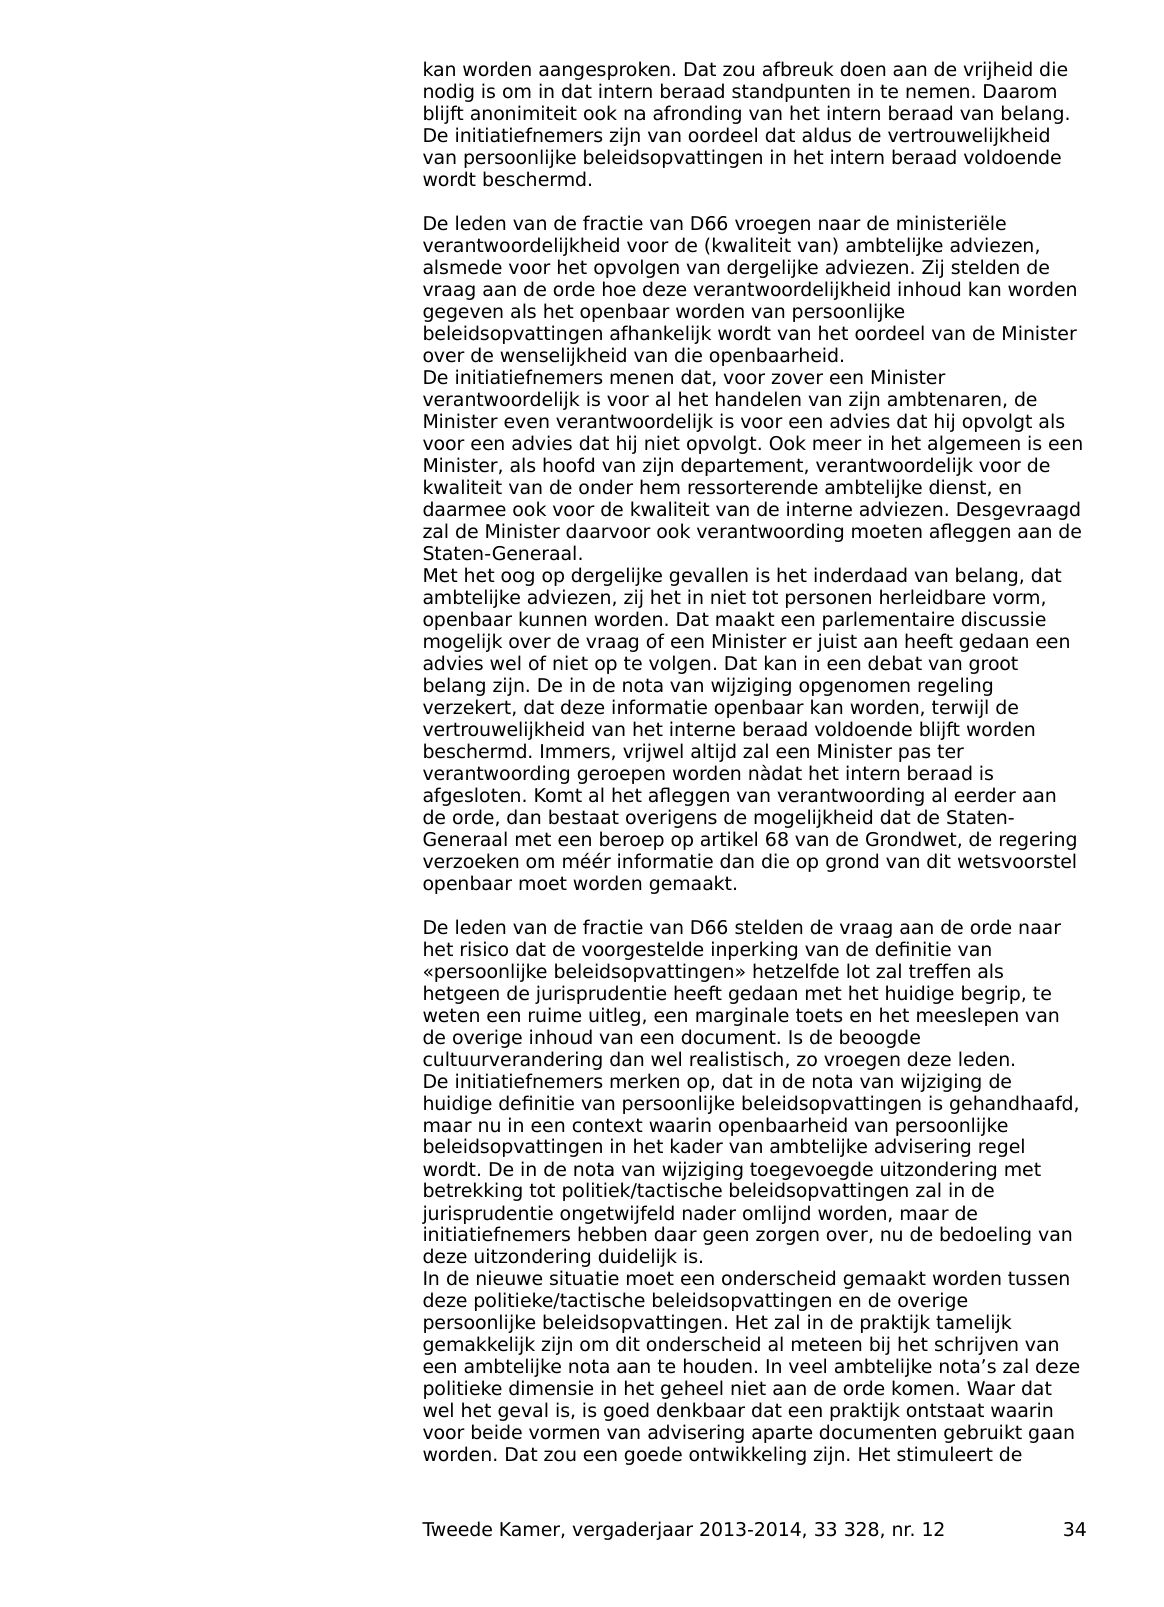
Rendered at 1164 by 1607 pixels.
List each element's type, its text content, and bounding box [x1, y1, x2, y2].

text In de nieuwe situatie moet een onderscheid gemaakt worden tussen deze politieke/tactische beleidsopvattingen en de overige persoonlijke beleidsopvattingen. Het zal in de praktijk tamelijk gemakkelijk zijn om dit onderscheid al meteen bij het schrijven van een ambtelijke nota aan te houden. In veel ambtelijke nota’s zal deze politieke dimensie in het geheel niet aan de orde komen. Waar dat wel het geval is, is goed denkbaar dat een praktijk ontstaat waarin voor beide vormen van advisering aparte documenten gebruikt gaan worden. Dat zou een goede ontwikkeling zijn. Het stimuleert de [422, 1268, 1087, 1466]
text De initiatiefnemers zijn van oordeel dat aldus de vertrouwelijkheid van persoonlijke beleidsopvattingen in het intern beraad voldoende wordt beschermd. [422, 125, 1087, 191]
text De leden van de fractie van D66 vroegen naar de ministeriële verantwoordelijkheid voor de (kwaliteit van) ambtelijke adviezen, alsmede voor het opvolgen van dergelijke adviezen. Zij stelden de vraag aan de orde hoe deze verantwoordelijkheid inhoud kan worden gegeven als het openbaar worden van persoonlijke beleidsopvattingen afhankelijk wordt van het oordeel van de Minister over de wenselijkheid van die openbaarheid. [422, 213, 1087, 367]
text Met het oog op dergelijke gevallen is het inderdaad van belang, dat ambtelijke adviezen, zij het in niet tot personen herleidbare vorm, openbaar kunnen worden. Dat maakt een parlementaire discussie mogelijk over de vraag of een Minister er juist aan heeft gedaan een advies wel of niet op te volgen. Dat kan in een debat van groot belang zijn. De in de nota van wijziging opgenomen regeling verzekert, dat deze informatie openbaar kan worden, terwijl de vertrouwelijkheid van het interne beraad voldoende blijft worden beschermd. Immers, vrijwel altijd zal een Minister pas ter verantwoording geroepen worden nàdat het intern beraad is afgesloten. Komt al het afleggen van verantwoording al eerder aan de orde, dan bestaat overigens de mogelijkheid dat de Staten-Generaal met een beroep op artikel 68 van de Grondwet, de regering verzoeken om méér informatie dan die op grond van dit wetsvoorstel openbaar moet worden gemaakt. [422, 565, 1087, 894]
text De initiatiefnemers merken op, dat in de nota van wijziging de huidige definitie van persoonlijke beleidsopvattingen is gehandhaafd, maar nu in een context waarin openbaarheid van persoonlijke beleidsopvattingen in het kader van ambtelijke advisering regel wordt. De in de nota van wijziging toegevoegde uitzondering met betrekking tot politiek/tactische beleidsopvattingen zal in de jurisprudentie ongetwijfeld nader omlijnd worden, maar de initiatiefnemers hebben daar geen zorgen over, nu de bedoeling van deze uitzondering duidelijk is. [422, 1071, 1087, 1268]
text kan worden aangesproken. Dat zou afbreuk doen aan de vrijheid die nodig is om in dat intern beraad standpunten in te nemen. Daarom blijft anonimiteit ook na afronding van het intern beraad van belang. [422, 59, 1087, 125]
text De leden van de fractie van D66 stelden de vraag aan de orde naar het risico dat de voorgestelde inperking van de definitie van «persoonlijke beleidsopvattingen» hetzelfde lot zal treffen als hetgeen de jurisprudentie heeft gedaan met het huidige begrip, te weten een ruime uitleg, een marginale toets en het meeslepen van de overige inhoud van een document. Is de beoogde cultuurverandering dan wel realistisch, zo vroegen deze leden. [422, 917, 1087, 1071]
text De initiatiefnemers menen dat, voor zover een Minister verantwoordelijk is voor al het handelen van zijn ambtenaren, de Minister even verantwoordelijk is voor een advies dat hij opvolgt als voor een advies dat hij niet opvolgt. Ook meer in het algemeen is een Minister, als hoofd van zijn departement, verantwoordelijk voor de kwaliteit van de onder hem ressorterende ambtelijke dienst, en daarmee ook voor de kwaliteit van de interne adviezen. Desgevraagd zal de Minister daarvoor ook verantwoording moeten afleggen aan de Staten-Generaal. [422, 367, 1087, 565]
